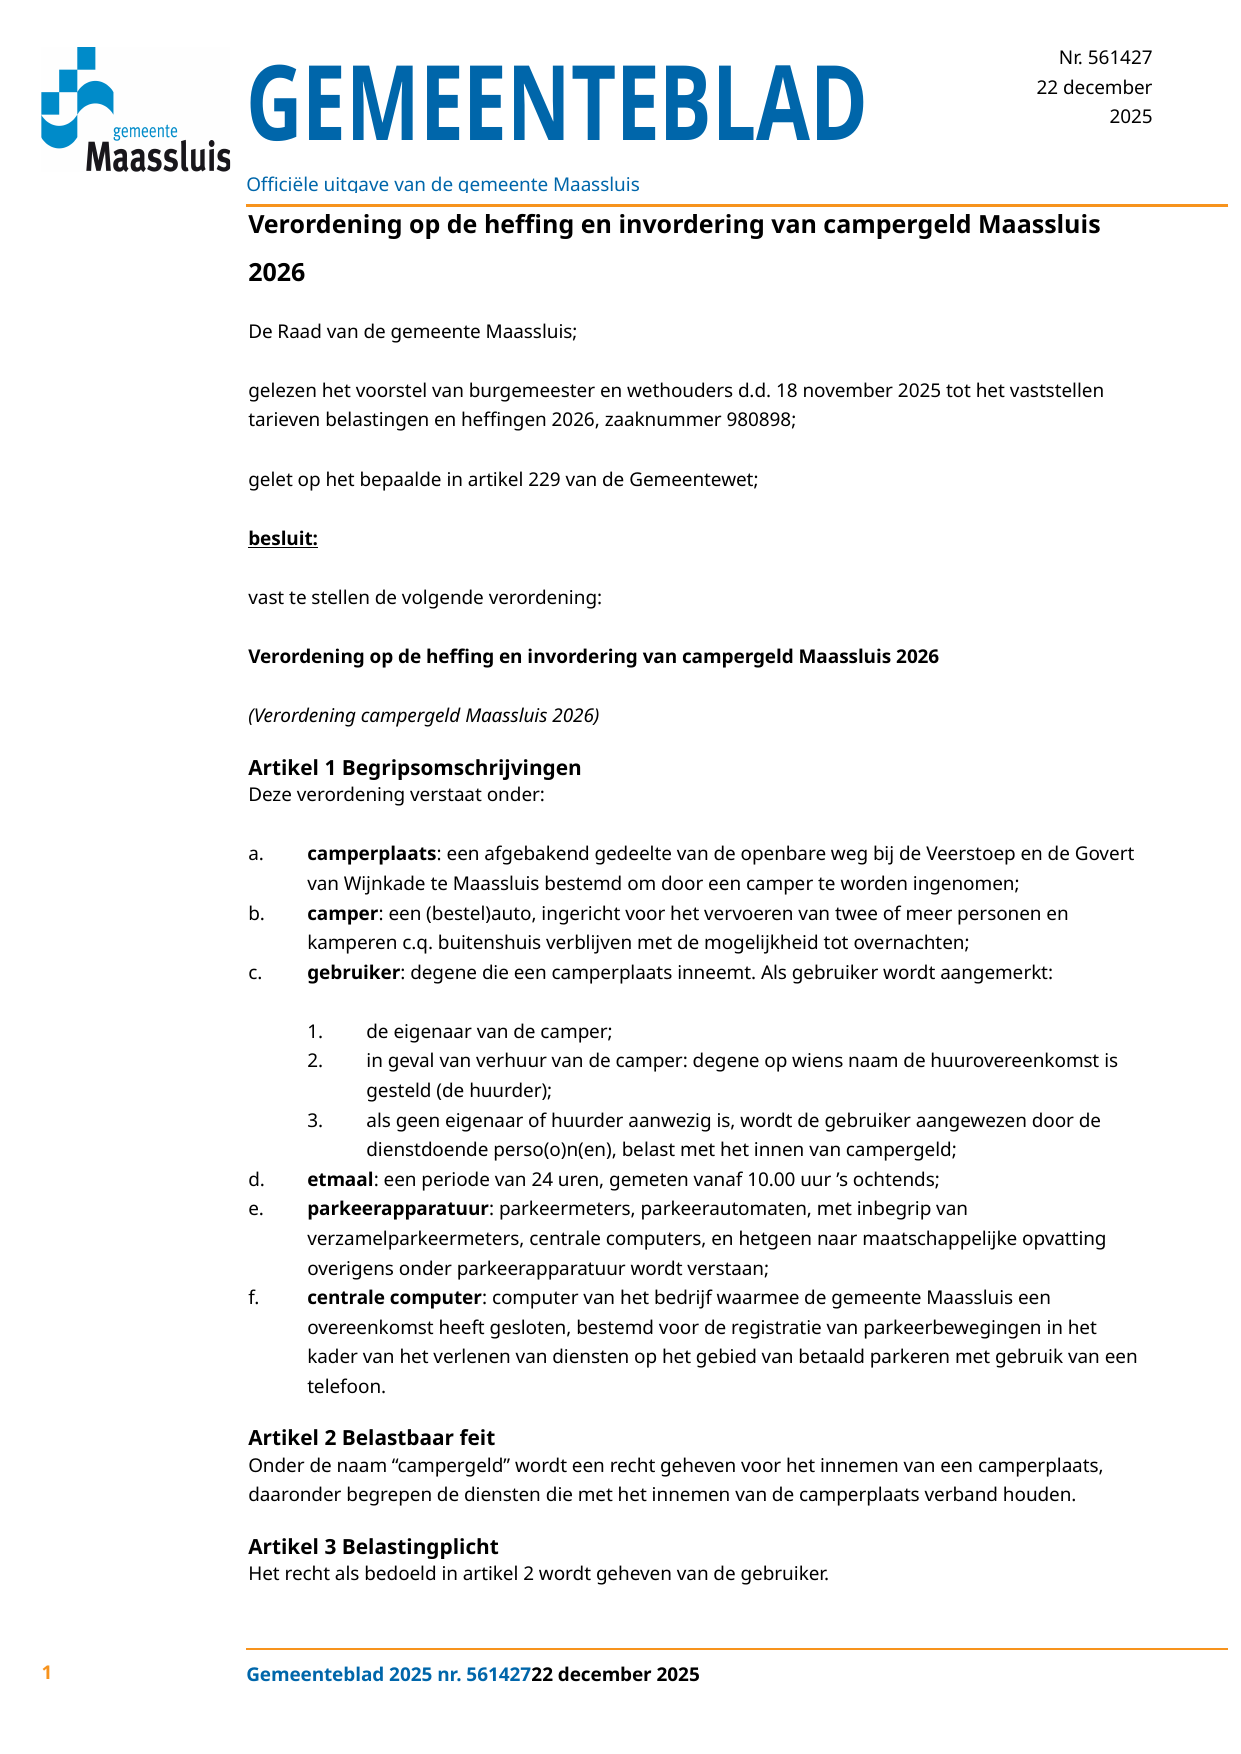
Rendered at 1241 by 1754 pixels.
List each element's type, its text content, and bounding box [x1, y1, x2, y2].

text Verordening op de heffing en invordering van campergeld Maassluis 2026 [248, 643, 1152, 669]
text Artikel 3 Belastingplicht [248, 1532, 1152, 1560]
picture [41, 47, 77, 92]
list camper: een (bestel)auto, ingericht voor het vervoeren van twee of meer personen en kamperen c.q. buitenshuis verblijven met de mogelijkheid tot overnachten; [248, 900, 1152, 955]
text Verordening op de heffing en invordering van campergeld Maassluis 2026 [248, 207, 1152, 288]
text gelezen het voorstel van burgemeester en wethouders d.d. 18 november 2025 tot het vaststellen tarieven belastingen en heffingen 2026, zaaknummer 980898; [248, 377, 1152, 432]
list in geval van verhuur van de camper: degene op wiens naam de huurovereenkomst is gesteld (de huurder); [307, 1048, 1152, 1103]
list parkeerapparatuur: parkeermeters, parkeerautomaten, met inbegrip van verzamelparkeermeters, centrale computers, en hetgeen naar maatschappelijke opvatting overigens onder parkeerapparatuur wordt verstaan; [248, 1196, 1152, 1280]
text Artikel 2 Belastbaar feit [248, 1423, 1152, 1452]
text De Raad van de gemeente Maassluis; [248, 318, 1152, 344]
text (Verordening campergeld Maassluis 2026) [248, 702, 1152, 728]
text Artikel 1 Begripsomschrijvingen [248, 753, 1152, 781]
list camperplaats: een afgebakend gedeelte van de openbare weg bij de Veerstoep en de Govert van Wijnkade te Maassluis bestemd om door een camper te worden ingenomen; [248, 841, 1152, 896]
text besluit: [248, 525, 1152, 551]
text Deze verordening verstaat onder: [248, 781, 1152, 807]
list etmaal: een periode van 24 uren, gemeten vanaf 10.00 uur ’s ochtends; [248, 1166, 1152, 1192]
text gelet op het bepaalde in artikel 229 van de Gemeentewet; [248, 466, 1152, 492]
text vast te stellen de volgende verordening: [248, 584, 1152, 610]
list gebruiker: degene die een camperplaats inneemt. Als gebruiker wordt aangemerkt: [248, 959, 1152, 984]
list de eigenaar van de camper; [307, 1018, 1152, 1044]
text Het recht als bedoeld in artikel 2 wordt geheven van de gebruiker. [248, 1560, 1152, 1586]
list als geen eigenaar of huurder aanwezig is, wordt de gebruiker aangewezen door de dienstdoende perso(o)n(en), belast met het innen van campergeld; [307, 1107, 1152, 1162]
list centrale computer: computer van het bedrijf waarmee de gemeente Maassluis een overeenkomst heeft gesloten, bestemd voor de registratie van parkeerbewegingen in het kader van het verlenen van diensten op het gebied van betaald parkeren met gebruik van een telefoon. [248, 1284, 1152, 1399]
picture [41, 47, 231, 172]
text Onder de naam “campergeld” wordt een recht geheven voor het innemen van een camperplaats, daaronder begrepen de diensten die met het innemen van de camperplaats verband houden. [248, 1452, 1152, 1507]
